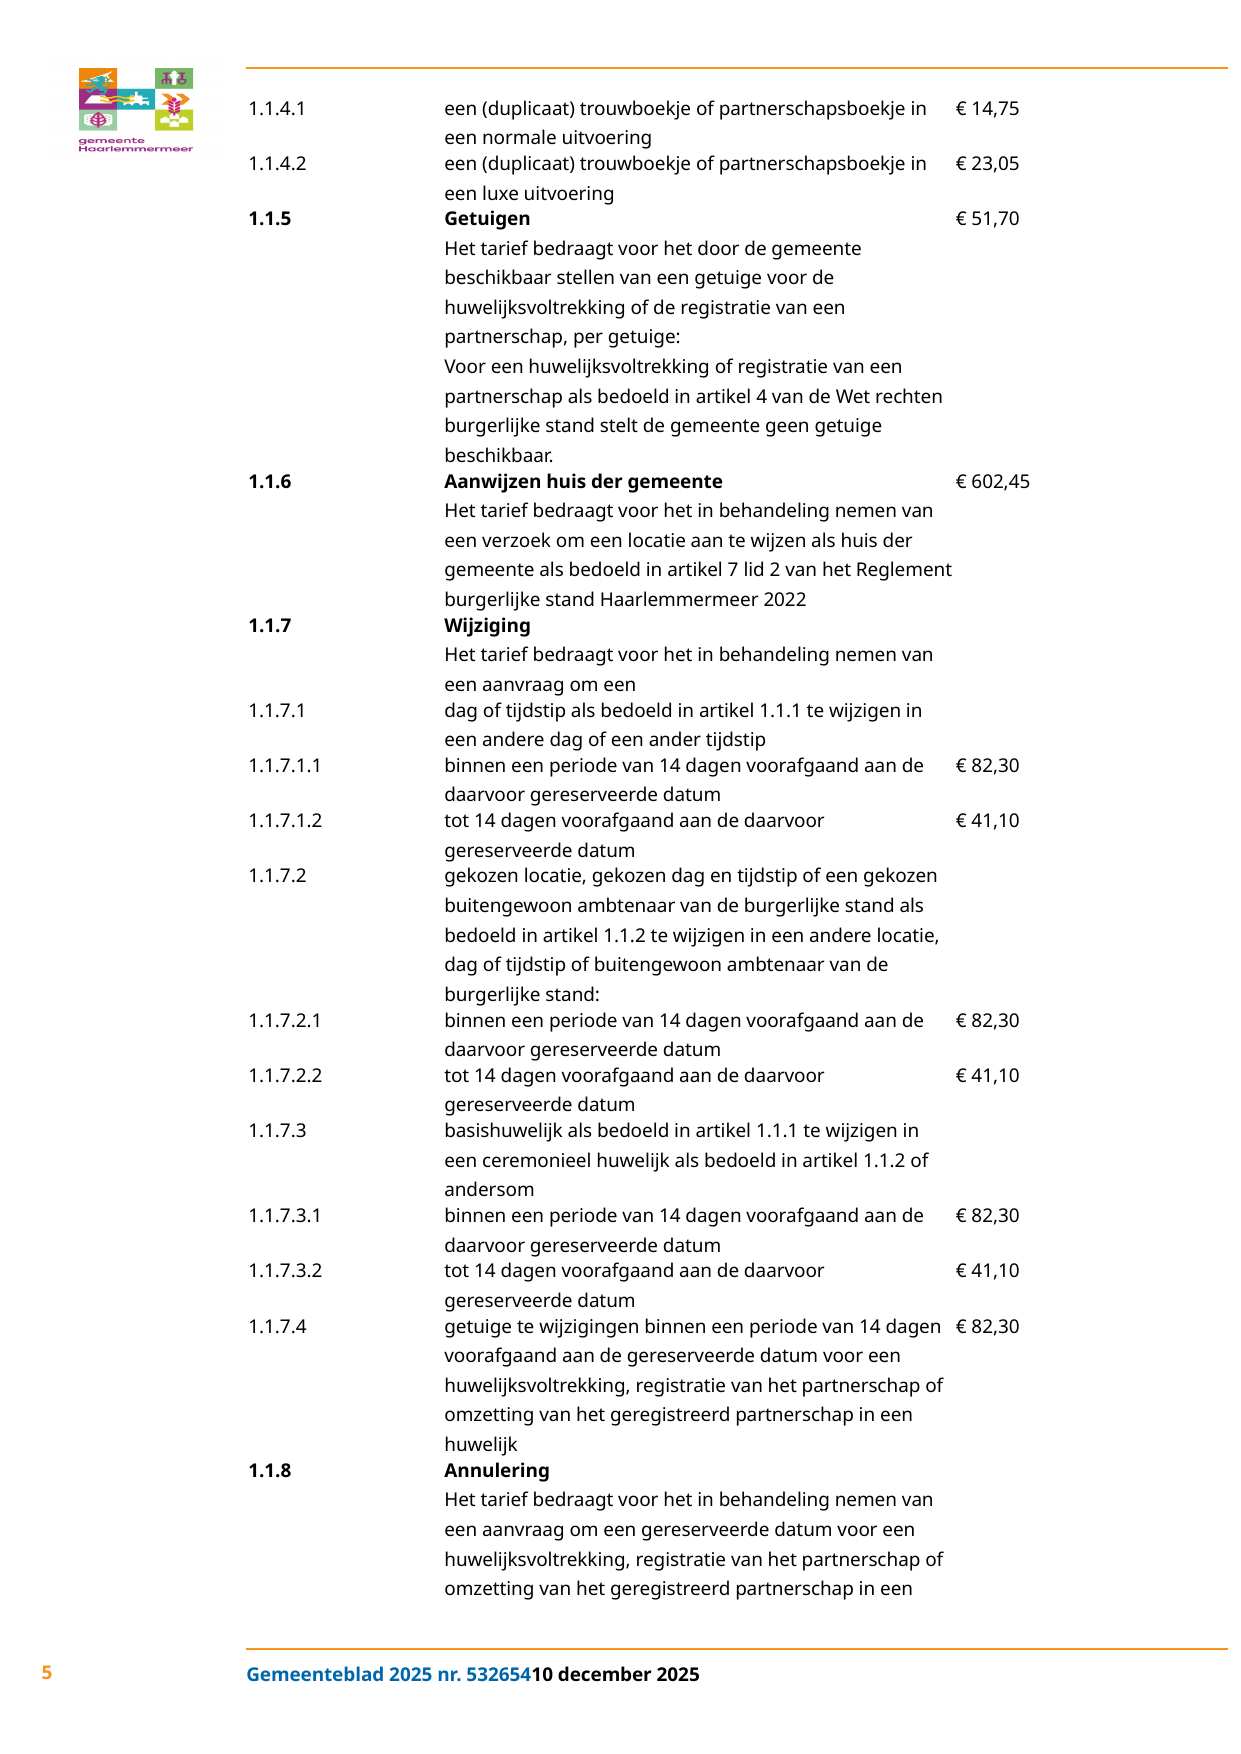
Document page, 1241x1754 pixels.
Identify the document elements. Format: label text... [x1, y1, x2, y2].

table_cell tot 14 dagen voorafgaand aan de daarvoor gereserveerde datum [444, 1258, 956, 1313]
table_cell 1.1.5 [248, 205, 444, 468]
table_cell € 602,45 [956, 468, 1152, 612]
table_cell een (duplicaat) trouwboekje of partnerschapsboekje in een luxe uitvoering [444, 150, 956, 205]
table_cell [956, 697, 1152, 752]
table_cell € 82,30 [956, 1007, 1152, 1062]
table_cell 1.1.7.2.1 [248, 1007, 444, 1062]
table_cell € 41,10 [956, 1062, 1152, 1117]
table_cell € 23,05 [956, 150, 1152, 205]
table_cell € 82,30 [956, 1313, 1152, 1457]
table_cell 1.1.6 [248, 468, 444, 612]
table_cell 1.1.4.1 [248, 95, 444, 150]
picture [41, 47, 231, 172]
table_cell Aanwijzen huis der gemeente Het tarief bedraagt voor het in behandeling nemen van een verzoek om een locatie aan te wijzen als huis der gemeente als bedoeld in artikel 7 lid 2 van het Reglement burgerlijke stand Haarlemmermeer 2022 [444, 468, 956, 612]
table_cell [956, 612, 1152, 697]
table_cell 1.1.8 [248, 1457, 444, 1601]
table_cell getuige te wijzigingen binnen een periode van 14 dagen voorafgaand aan de gereserveerde datum voor een huwelijksvoltrekking, registratie van het partnerschap of omzetting van het geregistreerd partnerschap in een huwelijk [444, 1313, 956, 1457]
table_cell Annulering Het tarief bedraagt voor het in behandeling nemen van een aanvraag om een gereserveerde datum voor een huwelijksvoltrekking, registratie van het partnerschap of omzetting van het geregistreerd partnerschap in een [444, 1457, 956, 1601]
table_cell tot 14 dagen voorafgaand aan de daarvoor gereserveerde datum [444, 1062, 956, 1117]
table_cell binnen een periode van 14 dagen voorafgaand aan de daarvoor gereserveerde datum [444, 1202, 956, 1258]
table_cell een (duplicaat) trouwboekje of partnerschapsboekje in een normale uitvoering [444, 95, 956, 150]
table_cell 1.1.7.1 [248, 697, 444, 752]
table_cell 1.1.7 [248, 612, 444, 697]
table_cell 1.1.7.3.1 [248, 1202, 444, 1258]
table_cell basishuwelijk als bedoeld in artikel 1.1.1 te wijzigen in een ceremonieel huwelijk als bedoeld in artikel 1.1.2 of andersom [444, 1118, 956, 1202]
table_cell 1.1.7.1.2 [248, 808, 444, 863]
table_cell [956, 863, 1152, 1007]
table_cell 1.1.7.3.2 [248, 1258, 444, 1313]
table_cell gekozen locatie, gekozen dag en tijdstip of een gekozen buitengewoon ambtenaar van de burgerlijke stand als bedoeld in artikel 1.1.2 te wijzigen in een andere locatie, dag of tijdstip of buitengewoon ambtenaar van de burgerlijke stand: [444, 863, 956, 1007]
table_cell € 41,10 [956, 808, 1152, 863]
table_cell Wijziging Het tarief bedraagt voor het in behandeling nemen van een aanvraag om een [444, 612, 956, 697]
table_cell 1.1.7.1.1 [248, 752, 444, 807]
table_cell € 14,75 [956, 95, 1152, 150]
table_cell binnen een periode van 14 dagen voorafgaand aan de daarvoor gereserveerde datum [444, 752, 956, 807]
table_cell 1.1.7.4 [248, 1313, 444, 1457]
table_cell € 51,70 [956, 205, 1152, 468]
table_cell tot 14 dagen voorafgaand aan de daarvoor gereserveerde datum [444, 808, 956, 863]
table_cell [956, 1457, 1152, 1601]
table_cell 1.1.7.2.2 [248, 1062, 444, 1117]
table_cell binnen een periode van 14 dagen voorafgaand aan de daarvoor gereserveerde datum [444, 1007, 956, 1062]
table_cell € 41,10 [956, 1258, 1152, 1313]
table_cell [956, 1118, 1152, 1202]
table_cell Getuigen Het tarief bedraagt voor het door de gemeente beschikbaar stellen van een getuige voor de huwelijksvoltrekking of de registratie van een partnerschap, per getuige: Voor een huwelijksvoltrekking of registratie van een partnerschap als bedoeld in artikel 4 van de Wet rechten burgerlijke stand stelt de gemeente geen getuige beschikbaar. [444, 205, 956, 468]
table_cell 1.1.7.3 [248, 1118, 444, 1202]
table_cell € 82,30 [956, 752, 1152, 807]
table_cell dag of tijdstip als bedoeld in artikel 1.1.1 te wijzigen in een andere dag of een ander tijdstip [444, 697, 956, 752]
table_cell 1.1.4.2 [248, 150, 444, 205]
table_cell 1.1.7.2 [248, 863, 444, 1007]
table_cell € 82,30 [956, 1202, 1152, 1258]
